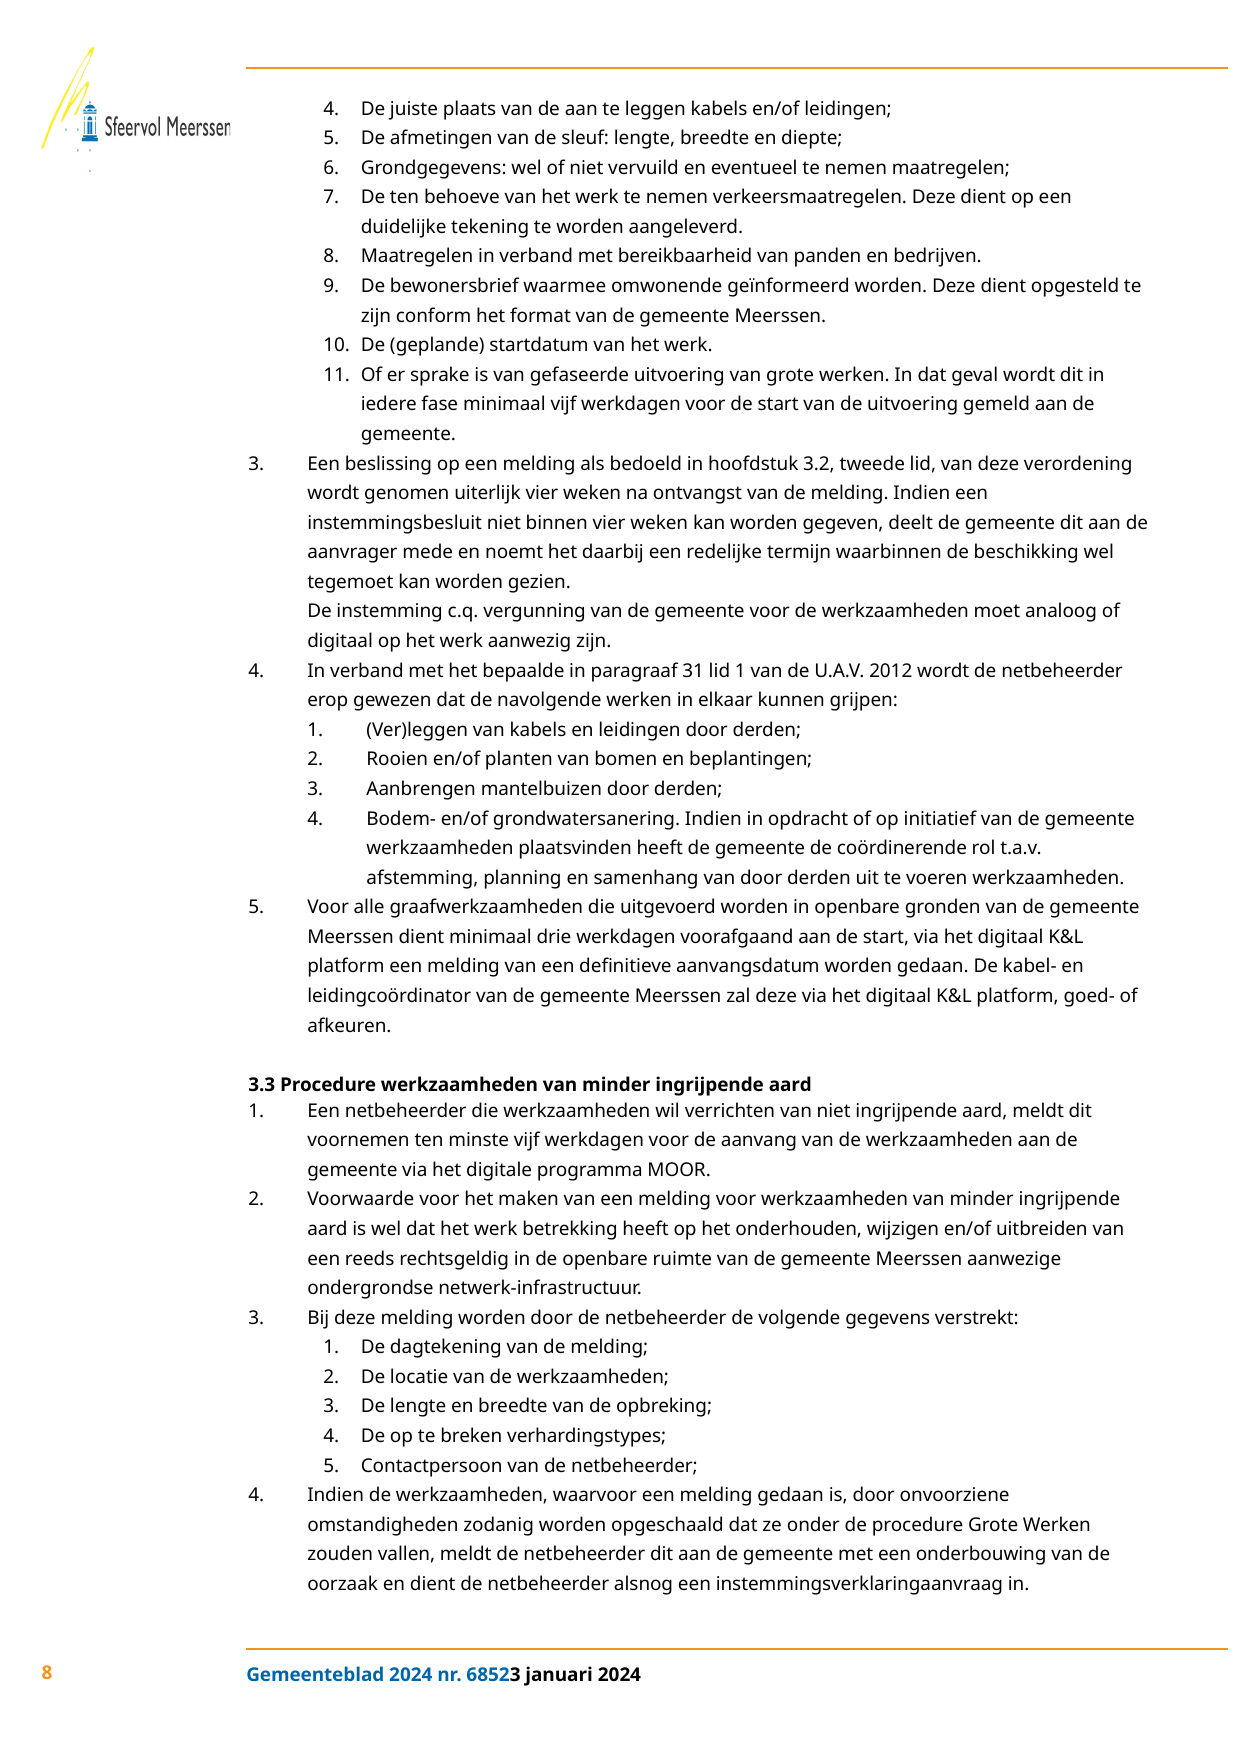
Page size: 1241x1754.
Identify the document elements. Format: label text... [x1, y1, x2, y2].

list Maatregelen in verband met bereikbaarheid van panden en bedrijven. [323, 243, 1152, 268]
list De lengte en breedte van de opbreking; [323, 1393, 1152, 1418]
list De op te breken verhardingstypes; [323, 1422, 1152, 1448]
list Indien de werkzaamheden, waarvoor een melding gedaan is, door onvoorziene omstandigheden zodanig worden opgeschaald dat ze onder de procedure Grote Werken zouden vallen, meldt de netbeheerder dit aan de gemeente met een onderbouwing van de oorzaak en dient de netbeheerder alsnog een instemmingsverklaringaanvraag in. [248, 1481, 1152, 1596]
list Contactpersoon van de netbeheerder; [323, 1452, 1152, 1477]
list Een netbeheerder die werkzaamheden wil verrichten van niet ingrijpende aard, meldt dit voornemen ten minste vijf werkdagen voor de aanvang van de werkzaamheden aan de gemeente via het digitale programma MOOR. [248, 1097, 1152, 1182]
list De instemming c.q. vergunning van de gemeente voor de werkzaamheden moet analoog of digitaal op het werk aanwezig zijn. [248, 598, 1152, 653]
list De locatie van de werkzaamheden; [323, 1363, 1152, 1389]
list Bij deze melding worden door de netbeheerder de volgende gegevens verstrekt: [248, 1304, 1152, 1329]
list Bodem- en/of grondwatersanering. Indien in opdracht of op initiatief van de gemeente werkzaamheden plaatsvinden heeft de gemeente de coördinerende rol t.a.v. afstemming, planning en samenhang van door derden uit te voeren werkzaamheden. [307, 805, 1152, 890]
list De bewonersbrief waarmee omwonende geïnformeerd worden. Deze dient opgesteld te zijn conform het format van de gemeente Meerssen. [323, 272, 1152, 328]
list De ten behoeve van het werk te nemen verkeersmaatregelen. Deze dient op een duidelijke tekening te worden aangeleverd. [323, 183, 1152, 239]
list Grondgegevens: wel of niet vervuild en eventueel te nemen maatregelen; [323, 154, 1152, 180]
list In verband met het bepaalde in paragraaf 31 lid 1 van de U.A.V. 2012 wordt de netbeheerder erop gewezen dat de navolgende werken in elkaar kunnen grijpen: [248, 657, 1152, 712]
list Voor alle graafwerkzaamheden die uitgevoerd worden in openbare gronden van de gemeente Meerssen dient minimaal drie werkdagen voorafgaand aan de start, via het digitaal K&L platform een melding van een definitieve aanvangsdatum worden gedaan. De kabel- en leidingcoördinator van de gemeente Meerssen zal deze via het digitaal K&L platform, goed- of afkeuren. [248, 893, 1152, 1038]
list Aanbrengen mantelbuizen door derden; [307, 775, 1152, 801]
list Of er sprake is van gefaseerde uitvoering van grote werken. In dat geval wordt dit in iedere fase minimaal vijf werkdagen voor de start van de uitvoering gemeld aan de gemeente. [323, 361, 1152, 446]
text 3.3 Procedure werkzaamheden van minder ingrijpende aard [248, 1071, 1152, 1097]
list (Ver)leggen van kabels en leidingen door derden; [307, 716, 1152, 742]
list De juiste plaats van de aan te leggen kabels en/of leidingen; [323, 95, 1152, 121]
list De (geplande) startdatum van het werk. [323, 331, 1152, 357]
picture [41, 47, 231, 172]
list Rooien en/of planten van bomen en beplantingen; [307, 746, 1152, 771]
list De afmetingen van de sleuf: lengte, breedte en diepte; [323, 124, 1152, 150]
list De dagtekening van de melding; [323, 1333, 1152, 1359]
list Een beslissing op een melding als bedoeld in hoofdstuk 3.2, tweede lid, van deze verordening wordt genomen uiterlijk vier weken na ontvangst van de melding. Indien een instemmingsbesluit niet binnen vier weken kan worden gegeven, deelt de gemeente dit aan de aanvrager mede en noemt het daarbij een redelijke termijn waarbinnen de beschikking wel tegemoet kan worden gezien. [248, 450, 1152, 594]
list Voorwaarde voor het maken van een melding voor werkzaamheden van minder ingrijpende aard is wel dat het werk betrekking heeft op het onderhouden, wijzigen en/of uitbreiden van een reeds rechtsgeldig in de openbare ruimte van de gemeente Meerssen aanwezige ondergrondse netwerk-infrastructuur. [248, 1186, 1152, 1300]
